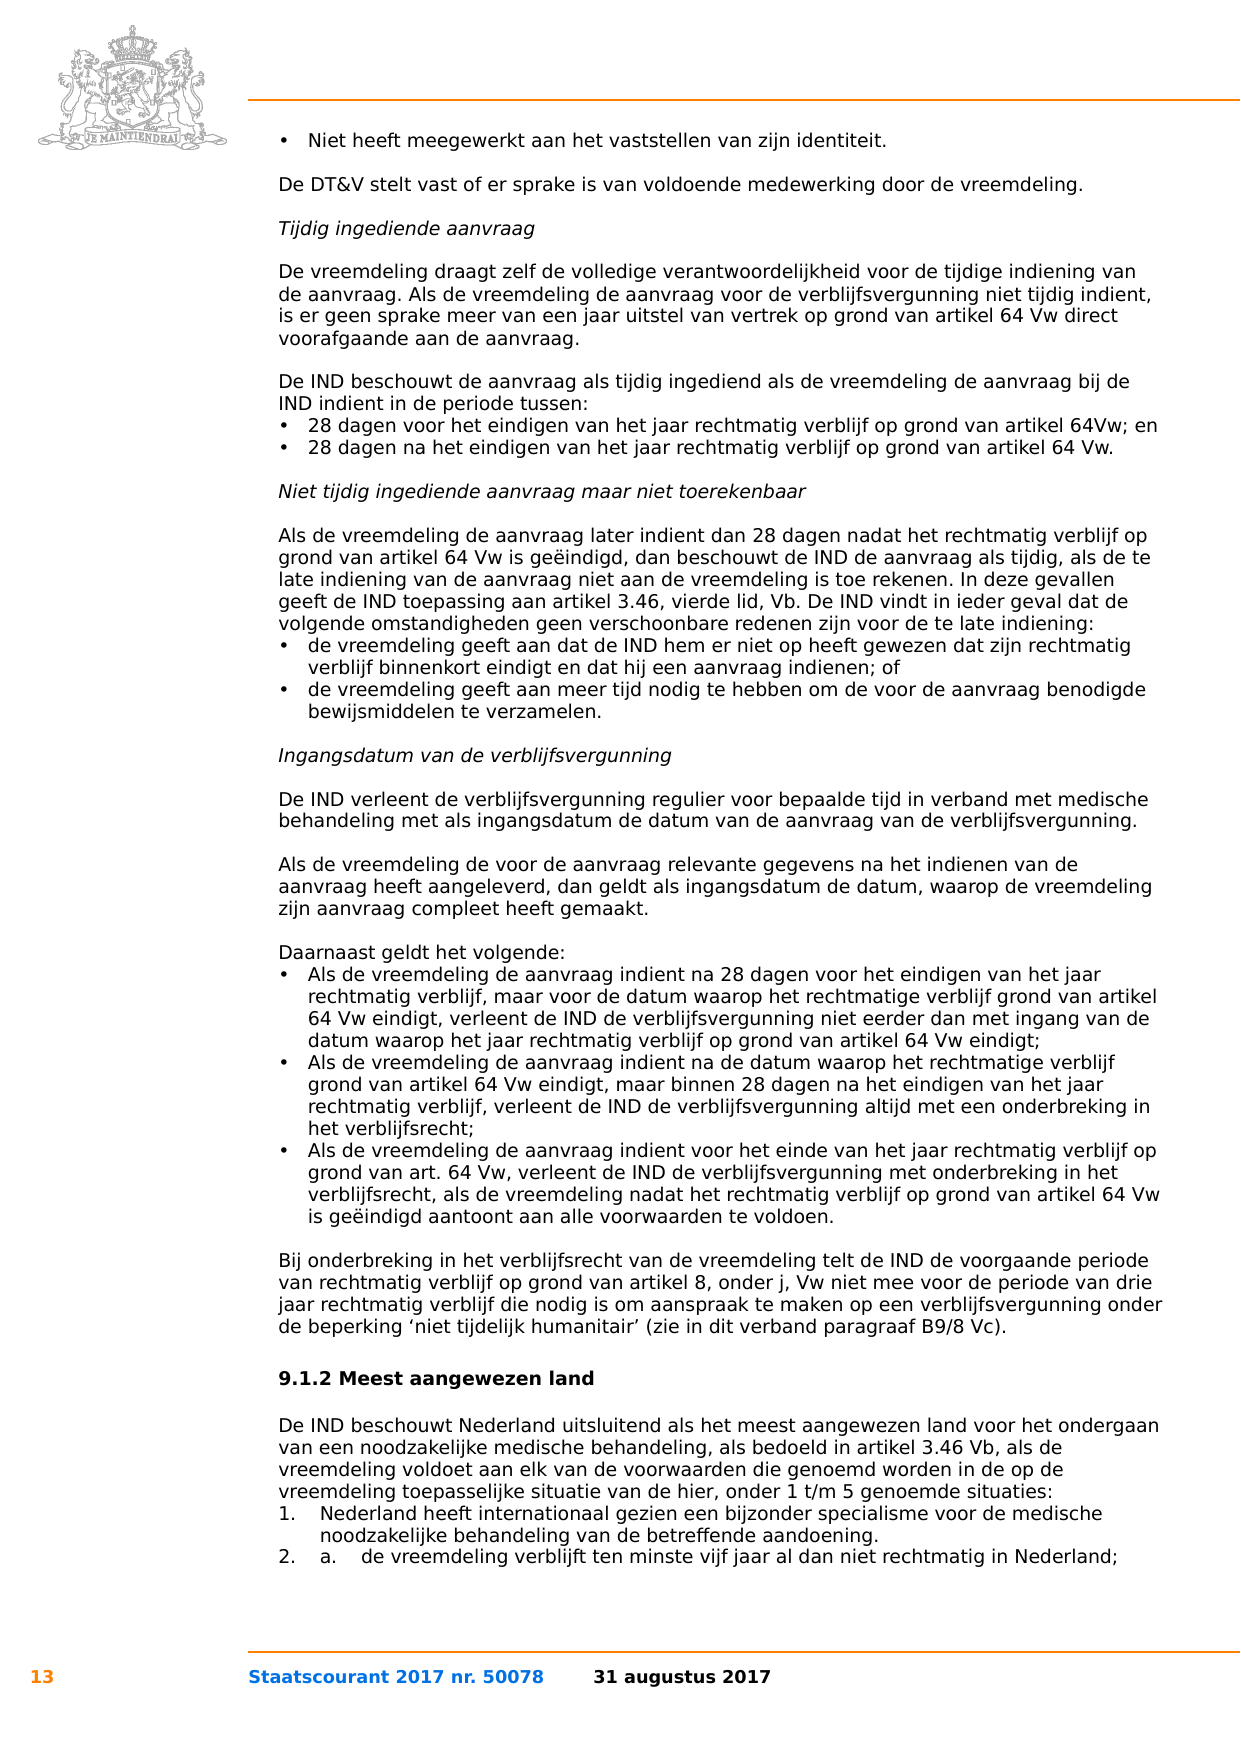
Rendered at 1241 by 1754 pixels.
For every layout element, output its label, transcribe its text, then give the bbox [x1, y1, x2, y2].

text • de vreemdeling geeft aan meer tijd nodig te hebben om de voor de aanvraag benodigde bewijsmiddelen te verzamelen. [278, 679, 1163, 723]
text De vreemdeling draagt zelf de volledige verantwoordelijkheid voor de tijdige indiening van de aanvraag. Als de vreemdeling de aanvraag voor de verblijfsvergunning niet tijdig indient, is er geen sprake meer van een jaar uitstel van vertrek op grond van artikel 64 Vw direct voorafgaande aan de aanvraag. [278, 261, 1163, 349]
text • Als de vreemdeling de aanvraag indient voor het einde van het jaar rechtmatig verblijf op grond van art. 64 Vw, verleent de IND de verblijfsvergunning met onderbreking in het verblijfsrecht, als de vreemdeling nadat het rechtmatig verblijf op grond van artikel 64 Vw is geëindigd aantoont aan alle voorwaarden te voldoen. [278, 1140, 1163, 1228]
text • Als de vreemdeling de aanvraag indient na de datum waarop het rechtmatige verblijf grond van artikel 64 Vw eindigt, maar binnen 28 dagen na het eindigen van het jaar rechtmatig verblijf, verleent de IND de verblijfsvergunning altijd met een onderbreking in het verblijfsrecht; [278, 1052, 1163, 1140]
subtitle Ingangsdatum van de verblijfsvergunning [278, 744, 1163, 767]
subtitle Niet tijdig ingediende aanvraag maar niet toerekenbaar [278, 481, 1163, 503]
subtitle 9.1.2 Meest aangewezen land [278, 1368, 1163, 1389]
text • 28 dagen voor het eindigen van het jaar rechtmatig verblijf op grond van artikel 64Vw; en [278, 415, 1163, 437]
text 2. a. de vreemdeling verblijft ten minste vijf jaar al dan niet rechtmatig in Nederland; [278, 1546, 1163, 1568]
text 1. Nederland heeft internationaal gezien een bijzonder specialisme voor de medische noodzakelijke behandeling van de betreffende aandoening. [278, 1502, 1163, 1546]
text Als de vreemdeling de aanvraag later indient dan 28 dagen nadat het rechtmatig verblijf op grond van artikel 64 Vw is geëindigd, dan beschouwt de IND de aanvraag als tijdig, als de te late indiening van de aanvraag niet aan de vreemdeling is toe rekenen. In deze gevallen geeft de IND toepassing aan artikel 3.46, vierde lid, Vb. De IND vindt in ieder geval dat de volgende omstandigheden geen verschoonbare redenen zijn voor de te late indiening: [278, 525, 1163, 635]
text • Niet heeft meegewerkt aan het vaststellen van zijn identiteit. [278, 130, 1163, 152]
text • de vreemdeling geeft aan dat de IND hem er niet op heeft gewezen dat zijn rechtmatig verblijf binnenkort eindigt en dat hij een aanvraag indienen; of [278, 635, 1163, 679]
text De IND beschouwt Nederland uitsluitend als het meest aangewezen land voor het ondergaan van een noodzakelijke medische behandeling, als bedoeld in artikel 3.46 Vb, als de vreemdeling voldoet aan elk van de voorwaarden die genoemd worden in de op de vreemdeling toepasselijke situatie van de hier, onder 1 t/m 5 genoemde situaties: [278, 1414, 1163, 1502]
text De IND verleent de verblijfsvergunning regulier voor bepaalde tijd in verband met medische behandeling met als ingangsdatum de datum van de aanvraag van de verblijfsvergunning. [278, 788, 1163, 832]
text De IND beschouwt de aanvraag als tijdig ingediend als de vreemdeling de aanvraag bij de IND indient in de periode tussen: [278, 371, 1163, 415]
text Als de vreemdeling de voor de aanvraag relevante gegevens na het indienen van de aanvraag heeft aangeleverd, dan geldt als ingangsdatum de datum, waarop de vreemdeling zijn aanvraag compleet heeft gemaakt. [278, 854, 1163, 920]
text De DT&V stelt vast of er sprake is van voldoende medewerking door de vreemdeling. [278, 174, 1163, 196]
picture [38, 25, 227, 150]
text • 28 dagen na het eindigen van het jaar rechtmatig verblijf op grond van artikel 64 Vw. [278, 437, 1163, 459]
text • Als de vreemdeling de aanvraag indient na 28 dagen voor het eindigen van het jaar rechtmatig verblijf, maar voor de datum waarop het rechtmatige verblijf grond van artikel 64 Vw eindigt, verleent de IND de verblijfsvergunning niet eerder dan met ingang van de datum waarop het jaar rechtmatig verblijf op grond van artikel 64 Vw eindigt; [278, 964, 1163, 1052]
text Daarnaast geldt het volgende: [278, 942, 1163, 964]
subtitle Tijdig ingediende aanvraag [278, 218, 1163, 239]
text Bij onderbreking in het verblijfsrecht van de vreemdeling telt de IND de voorgaande periode van rechtmatig verblijf op grond van artikel 8, onder j, Vw niet mee voor de periode van drie jaar rechtmatig verblijf die nodig is om aanspraak te maken op een verblijfsvergunning onder de beperking ‘niet tijdelijk humanitair’ (zie in dit verband paragraaf B9/8 Vc). [278, 1250, 1163, 1338]
